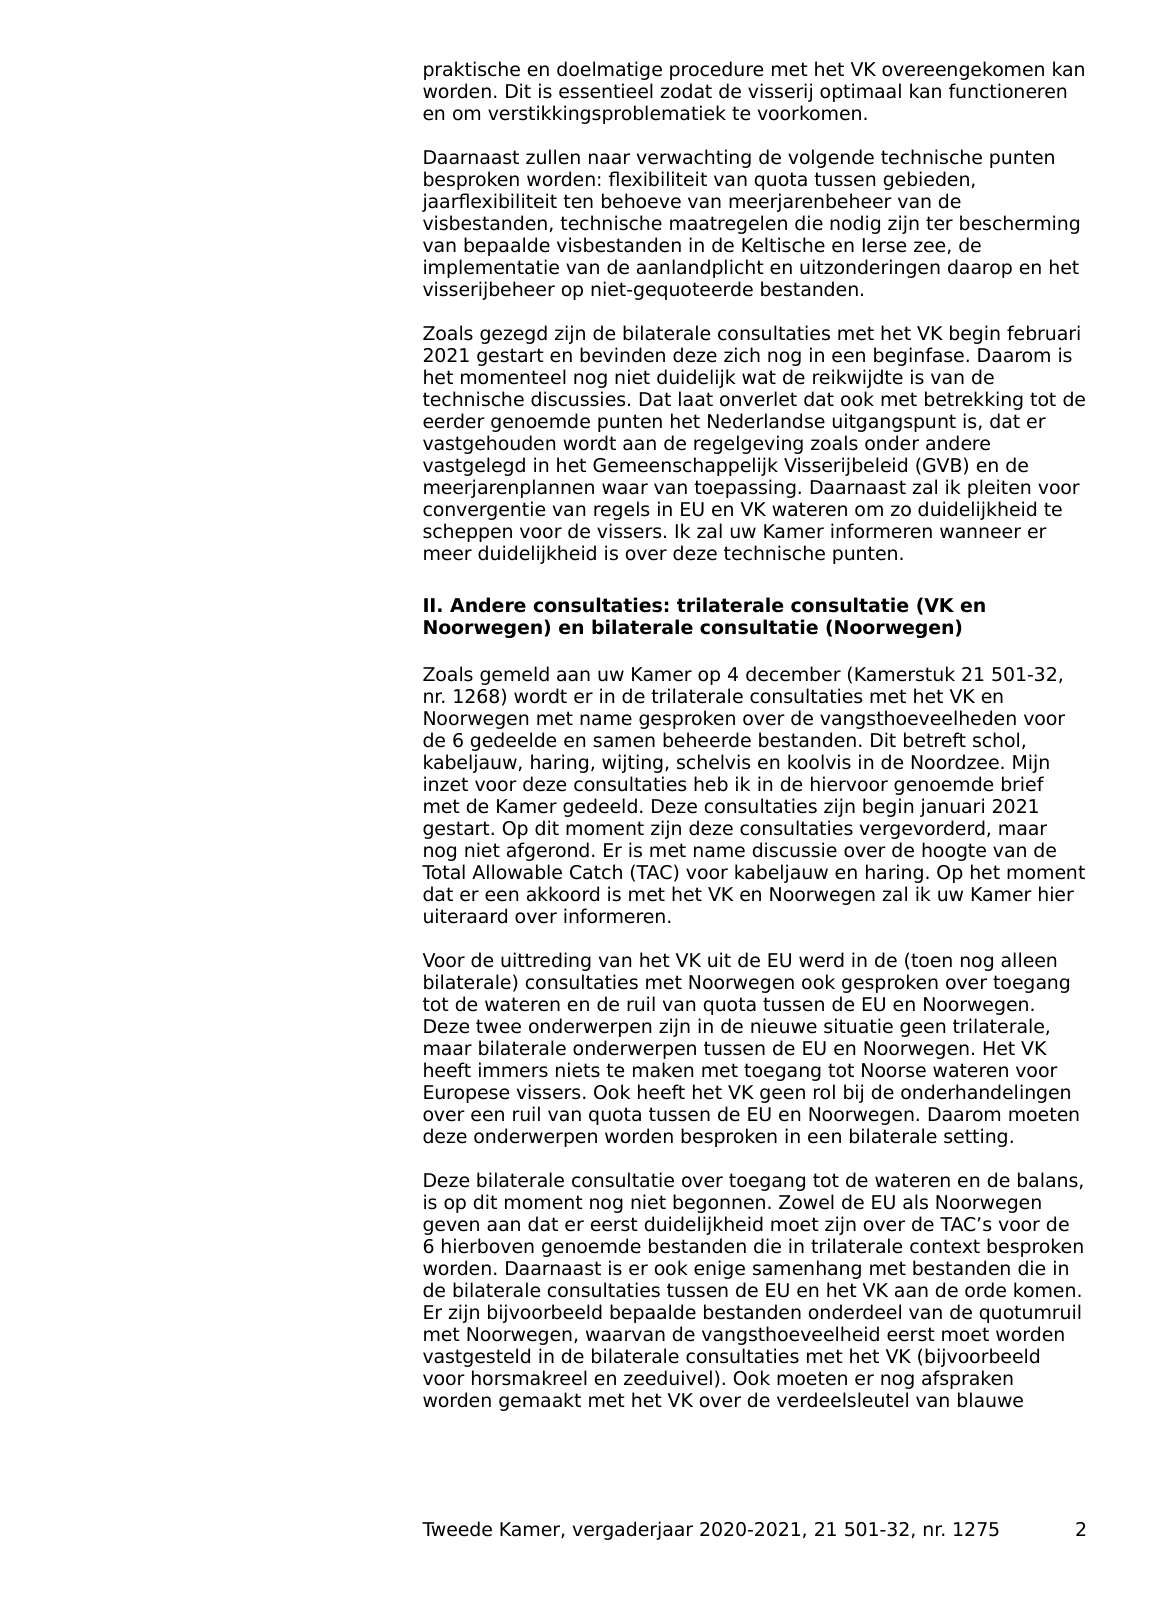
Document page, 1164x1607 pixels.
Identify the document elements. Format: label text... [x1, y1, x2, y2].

text Daarnaast zullen naar verwachting de volgende technische punten besproken worden: flexibiliteit van quota tussen gebieden, jaarflexibiliteit ten behoeve van meerjarenbeheer van de visbestanden, technische maatregelen die nodig zijn ter bescherming van bepaalde visbestanden in de Keltische en Ierse zee, de implementatie van de aanlandplicht en uitzonderingen daarop en het visserijbeheer op niet-gequoteerde bestanden. [422, 147, 1087, 301]
subtitle II. Andere consultaties: trilaterale consultatie (VK en Noorwegen) en bilaterale consultatie (Noorwegen) [422, 595, 1087, 639]
text Voor de uittreding van het VK uit de EU werd in de (toen nog alleen bilaterale) consultaties met Noorwegen ook gesproken over toegang tot de wateren en de ruil van quota tussen de EU en Noorwegen. Deze twee onderwerpen zijn in de nieuwe situatie geen trilaterale, maar bilaterale onderwerpen tussen de EU en Noorwegen. Het VK heeft immers niets te maken met toegang tot Noorse wateren voor Europese vissers. Ook heeft het VK geen rol bij de onderhandelingen over een ruil van quota tussen de EU en Noorwegen. Daarom moeten deze onderwerpen worden besproken in een bilaterale setting. [422, 950, 1087, 1148]
text Zoals gemeld aan uw Kamer op 4 december (Kamerstuk 21 501-32, nr. 1268) wordt er in de trilaterale consultaties met het VK en Noorwegen met name gesproken over de vangsthoeveelheden voor de 6 gedeelde en samen beheerde bestanden. Dit betreft schol, kabeljauw, haring, wijting, schelvis en koolvis in de Noordzee. Mijn inzet voor deze consultaties heb ik in de hiervoor genoemde brief met de Kamer gedeeld. Deze consultaties zijn begin januari 2021 gestart. Op dit moment zijn deze consultaties vergevorderd, maar nog niet afgerond. Er is met name discussie over de hoogte van de Total Allowable Catch (TAC) voor kabeljauw en haring. Op het moment dat er een akkoord is met het VK en Noorwegen zal ik uw Kamer hier uiteraard over informeren. [422, 664, 1087, 928]
text praktische en doelmatige procedure met het VK overeengekomen kan worden. Dit is essentieel zodat de visserij optimaal kan functioneren en om verstikkingsproblematiek te voorkomen. [422, 59, 1087, 125]
text Deze bilaterale consultatie over toegang tot de wateren en de balans, is op dit moment nog niet begonnen. Zowel de EU als Noorwegen geven aan dat er eerst duidelijkheid moet zijn over de TAC’s voor de 6 hierboven genoemde bestanden die in trilaterale context besproken worden. Daarnaast is er ook enige samenhang met bestanden die in de bilaterale consultaties tussen de EU en het VK aan de orde komen. Er zijn bijvoorbeeld bepaalde bestanden onderdeel van de quotumruil met Noorwegen, waarvan de vangsthoeveelheid eerst moet worden vastgesteld in de bilaterale consultaties met het VK (bijvoorbeeld voor horsmakreel en zeeduivel). Ook moeten er nog afspraken worden gemaakt met het VK over de verdeelsleutel van blauwe [422, 1170, 1087, 1412]
text Zoals gezegd zijn de bilaterale consultaties met het VK begin februari 2021 gestart en bevinden deze zich nog in een beginfase. Daarom is het momenteel nog niet duidelijk wat de reikwijdte is van de technische discussies. Dat laat onverlet dat ook met betrekking tot de eerder genoemde punten het Nederlandse uitgangspunt is, dat er vastgehouden wordt aan de regelgeving zoals onder andere vastgelegd in het Gemeenschappelijk Visserijbeleid (GVB) en de meerjarenplannen waar van toepassing. Daarnaast zal ik pleiten voor convergentie van regels in EU en VK wateren om zo duidelijkheid te scheppen voor de vissers. Ik zal uw Kamer informeren wanneer er meer duidelijkheid is over deze technische punten. [422, 323, 1087, 565]
